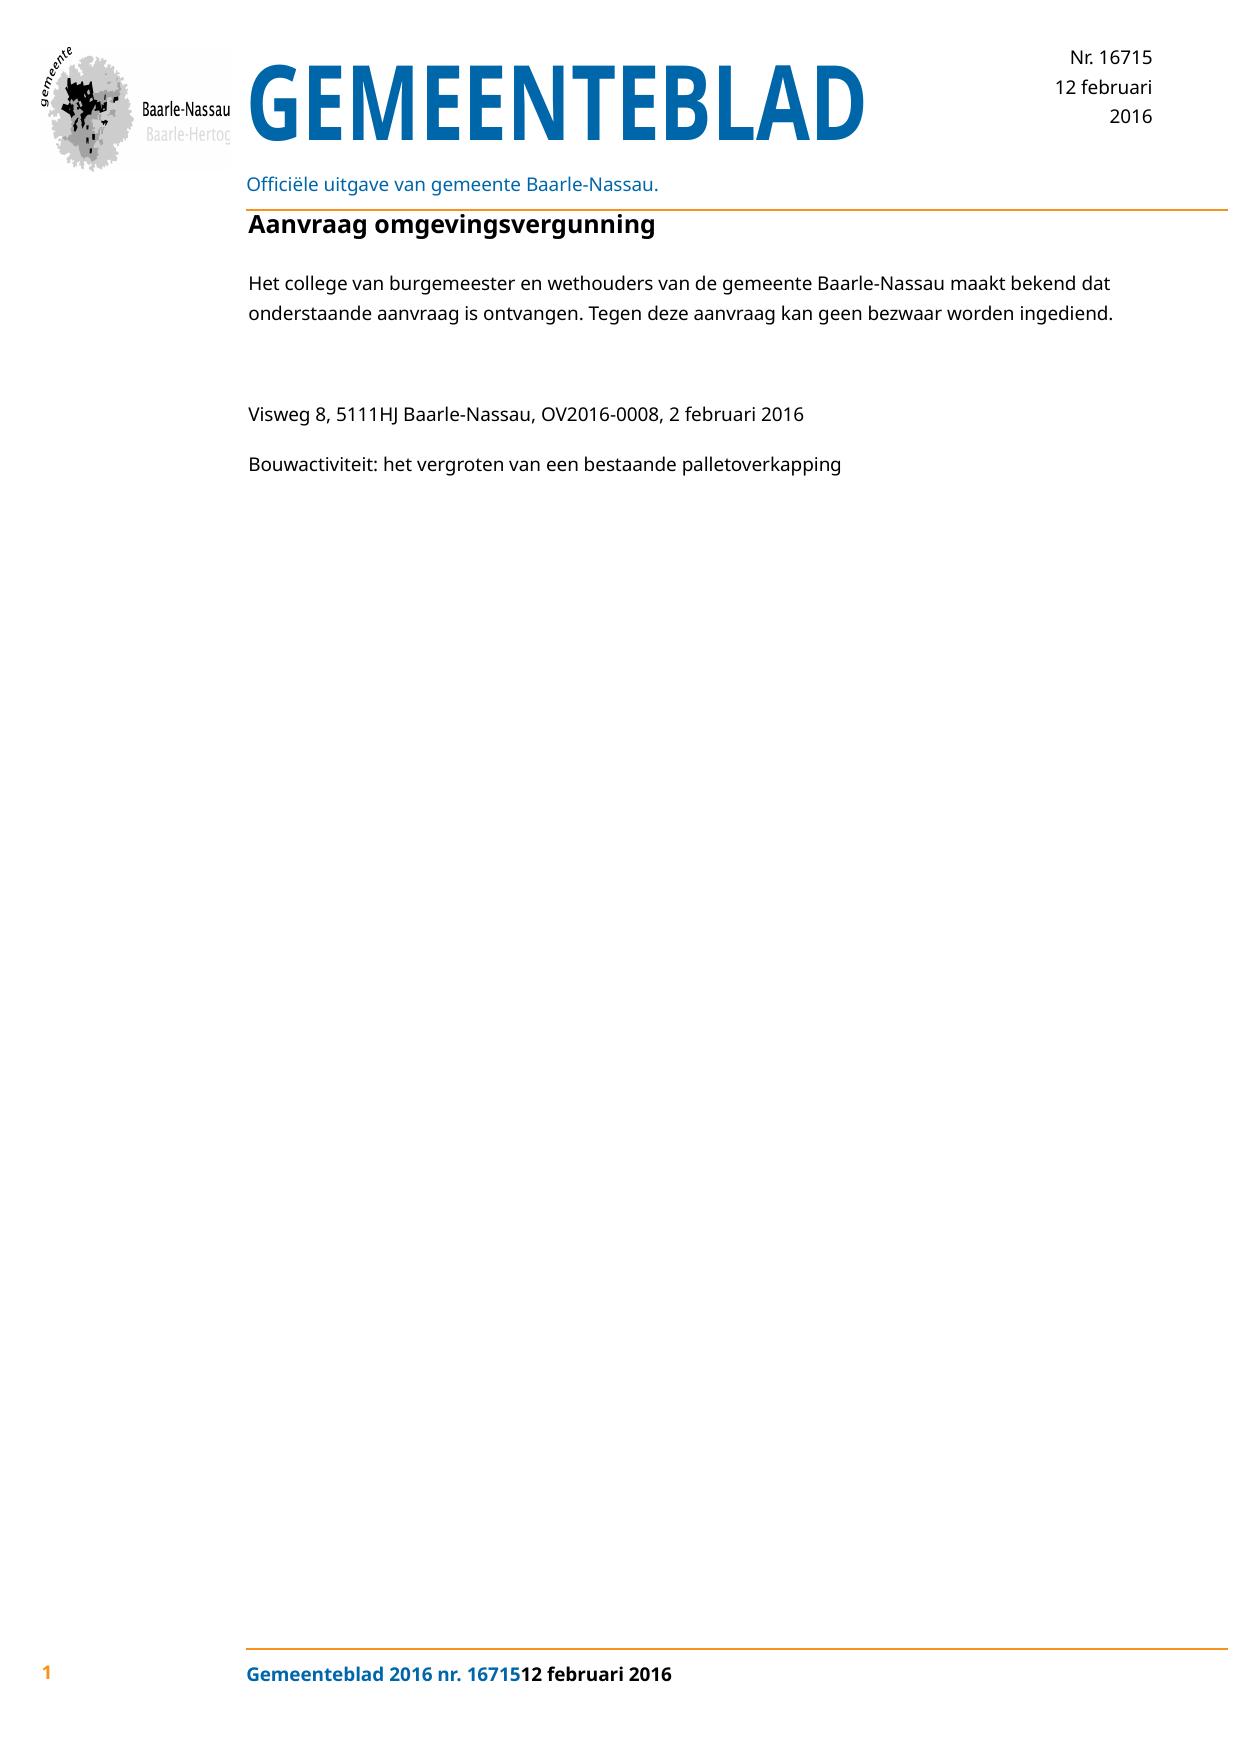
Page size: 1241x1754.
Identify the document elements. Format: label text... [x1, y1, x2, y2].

picture [41, 47, 231, 172]
text Visweg 8, 5111HJ Baarle-Nassau, OV2016-0008, 2 februari 2016 [248, 401, 1152, 426]
text Bouwactiviteit: het vergroten van een bestaande palletoverkapping [248, 451, 1152, 477]
text Het college van burgemeester en wethouders van de gemeente Baarle-Nassau maakt bekend dat onderstaande aanvraag is ontvangen. Tegen deze aanvraag kan geen bezwaar worden ingediend. [248, 270, 1152, 326]
text Aanvraag omgevingsvergunning [248, 211, 1152, 241]
